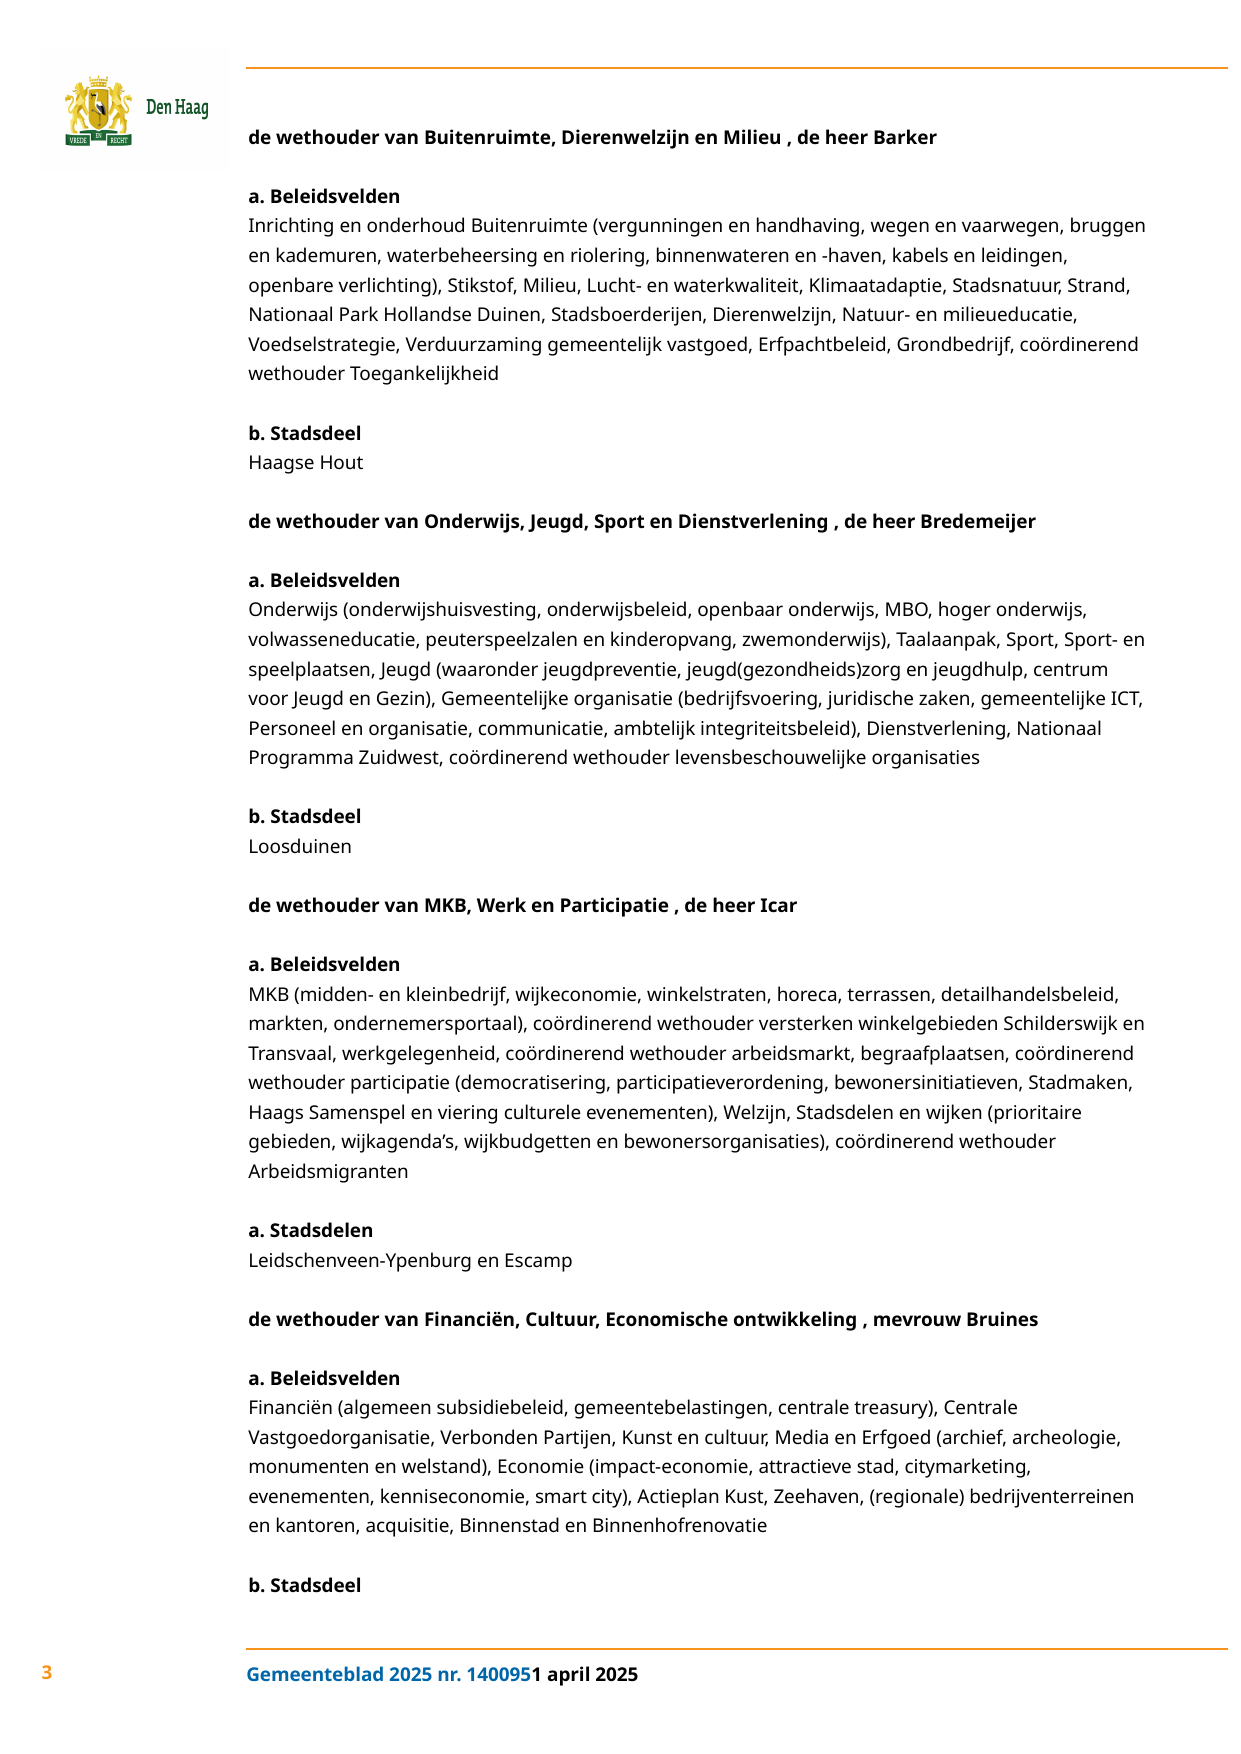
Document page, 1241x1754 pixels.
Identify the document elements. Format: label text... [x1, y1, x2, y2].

text b. Stadsdeel [248, 1572, 1152, 1598]
text Onderwijs (onderwijshuisvesting, onderwijsbeleid, openbaar onderwijs, MBO, hoger onderwijs, volwasseneducatie, peuterspeelzalen en kinderopvang, zwemonderwijs), Taalaanpak, Sport, Sport- en speelplaatsen, Jeugd (waaronder jeugdpreventie, jeugd(gezondheids)zorg en jeugdhulp, centrum voor Jeugd en Gezin), Gemeentelijke organisatie (bedrijfsvoering, juridische zaken, gemeentelijke ICT, Personeel en organisatie, communicatie, ambtelijk integriteitsbeleid), Dienstverlening, Nationaal Programma Zuidwest, coördinerend wethouder levensbeschouwelijke organisaties [248, 597, 1152, 770]
text a. Beleidsvelden [248, 951, 1152, 977]
table_header de wethouder van MKB, Werk en Participatie , de heer Icar [248, 893, 1152, 918]
text a. Stadsdelen [248, 1217, 1152, 1243]
text b. Stadsdeel [248, 804, 1152, 829]
text a. Beleidsvelden [248, 183, 1152, 209]
picture [41, 47, 231, 172]
text Leidschenveen-Ypenburg en Escamp [248, 1247, 1152, 1273]
text Loosduinen [248, 833, 1152, 859]
table_header de wethouder van Buitenruimte, Dierenwelzijn en Milieu , de heer Barker [248, 125, 1152, 150]
text Inrichting en onderhoud Buitenruimte (vergunningen en handhaving, wegen en vaarwegen, bruggen en kademuren, waterbeheersing en riolering, binnenwateren en -haven, kabels en leidingen, openbare verlichting), Stikstof, Milieu, Lucht- en waterkwaliteit, Klimaatadaptie, Stadsnatuur, Strand, Nationaal Park Hollandse Duinen, Stadsboerderijen, Dierenwelzijn, Natuur- en milieueducatie, Voedselstrategie, Verduurzaming gemeentelijk vastgoed, Erfpachtbeleid, Grondbedrijf, coördinerend wethouder Toegankelijkheid [248, 213, 1152, 386]
text a. Beleidsvelden [248, 567, 1152, 593]
text b. Stadsdeel [248, 420, 1152, 445]
table_header de wethouder van Financiën, Cultuur, Economische ontwikkeling , mevrouw Bruines [248, 1306, 1152, 1332]
table_header de wethouder van Onderwijs, Jeugd, Sport en Dienstverlening , de heer Bredemeijer [248, 509, 1152, 534]
text a. Beleidsvelden [248, 1365, 1152, 1391]
text Haagse Hout [248, 449, 1152, 475]
text Financiën (algemeen subsidiebeleid, gemeentebelastingen, centrale treasury), Centrale Vastgoedorganisatie, Verbonden Partijen, Kunst en cultuur, Media en Erfgoed (archief, archeologie, monumenten en welstand), Economie (impact-economie, attractieve stad, citymarketing, evenementen, kenniseconomie, smart city), Actieplan Kust, Zeehaven, (regionale) bedrijventerreinen en kantoren, acquisitie, Binnenstad en Binnenhofrenovatie [248, 1394, 1152, 1538]
text MKB (midden- en kleinbedrijf, wijkeconomie, winkelstraten, horeca, terrassen, detailhandelsbeleid, markten, ondernemersportaal), coördinerend wethouder versterken winkelgebieden Schilderswijk en Transvaal, werkgelegenheid, coördinerend wethouder arbeidsmarkt, begraafplaatsen, coördinerend wethouder participatie (democratisering, participatieverordening, bewonersinitiatieven, Stadmaken, Haags Samenspel en viering culturele evenementen), Welzijn, Stadsdelen en wijken (prioritaire gebieden, wijkagenda’s, wijkbudgetten en bewonersorganisaties), coördinerend wethouder Arbeidsmigranten [248, 981, 1152, 1184]
